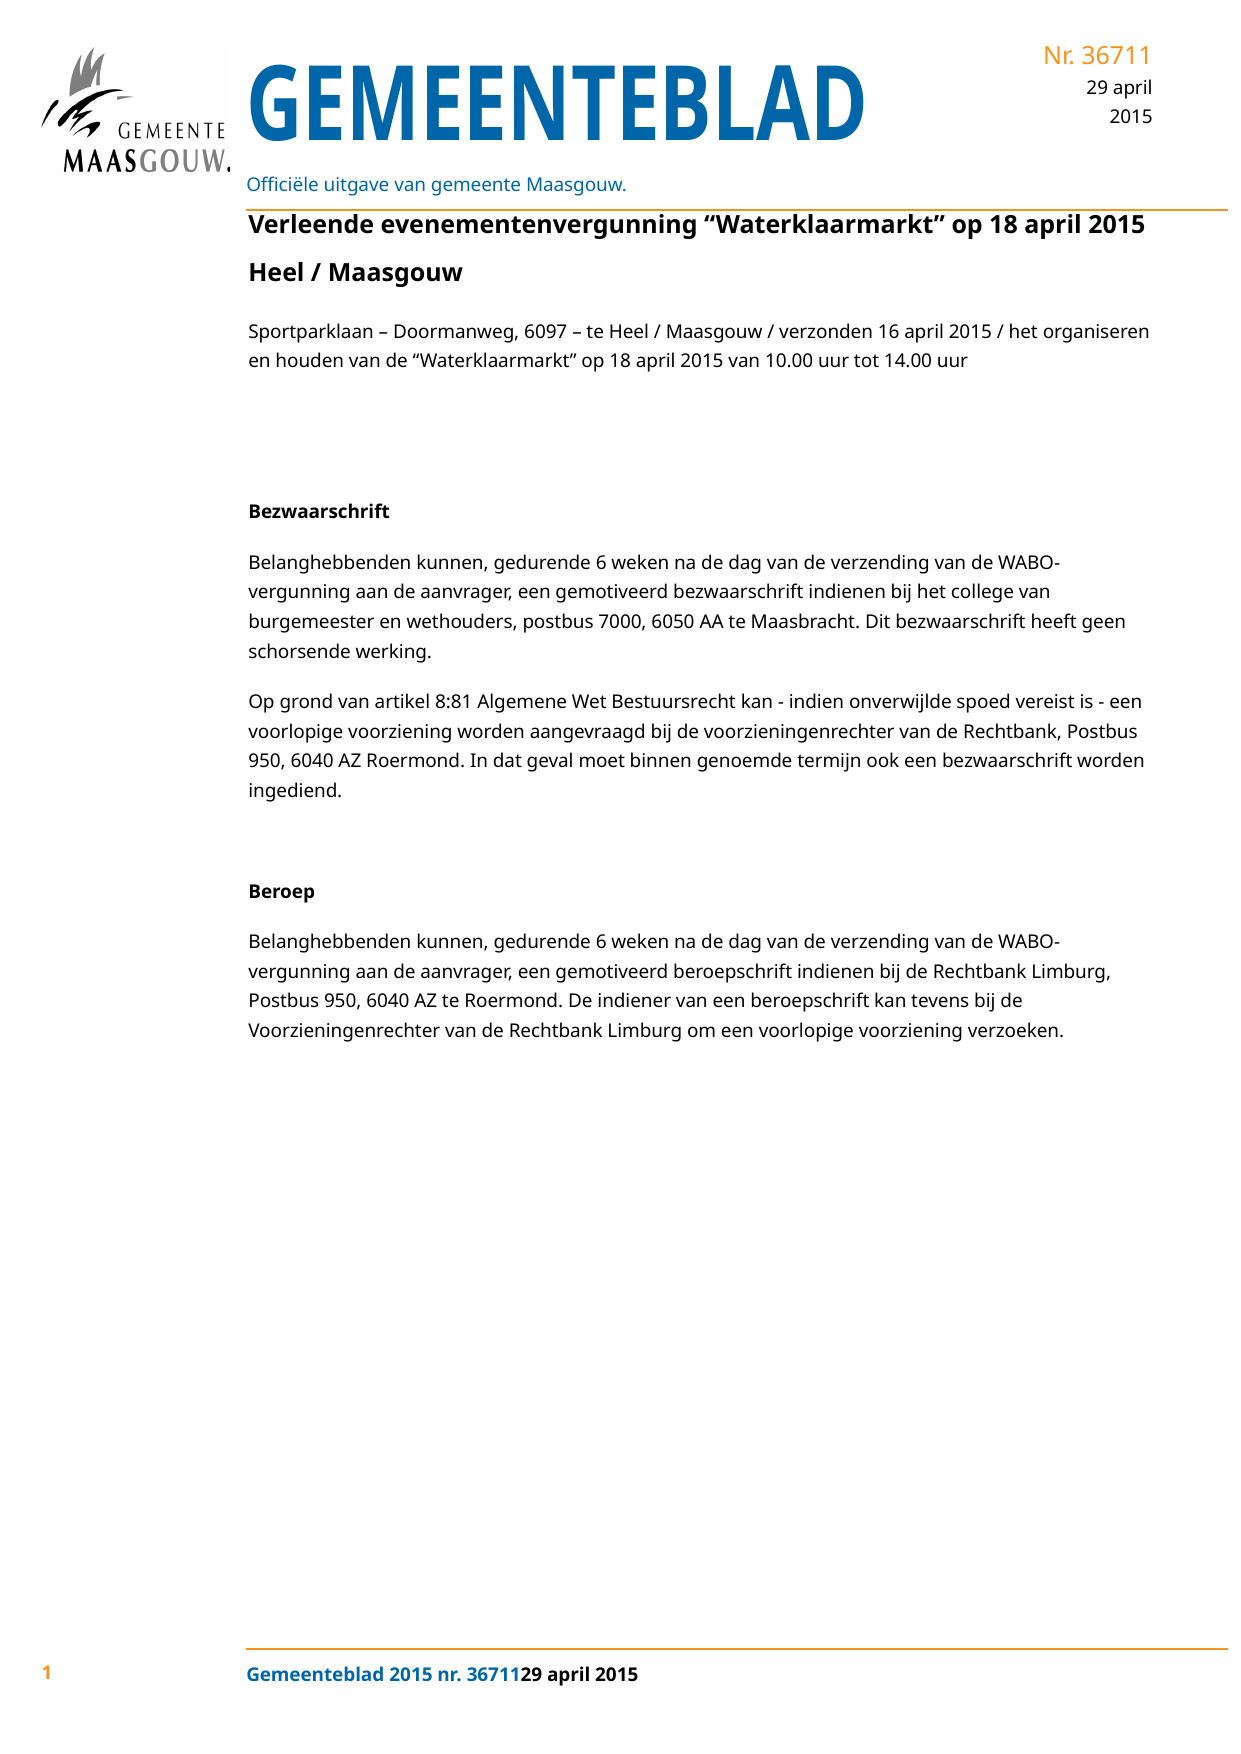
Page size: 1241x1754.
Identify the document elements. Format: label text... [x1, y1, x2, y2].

text Beroep [248, 878, 1152, 904]
text Op grond van artikel 8:81 Algemene Wet Bestuursrecht kan - indien onverwijlde spoed vereist is - een voorlopige voorziening worden aangevraagd bij de voorzieningenrechter van de Rechtbank, Postbus 950, 6040 AZ Roermond. In dat geval moet binnen genoemde termijn ook een bezwaarschrift worden ingediend. [248, 688, 1152, 803]
text Sportparklaan – Doormanweg, 6097 – te Heel / Maasgouw / verzonden 16 april 2015 / het organiseren en houden van de “Waterklaarmarkt” op 18 april 2015 van 10.00 uur tot 14.00 uur [248, 318, 1152, 373]
text Belanghebbenden kunnen, gedurende 6 weken na de dag van de verzending van de WABO-vergunning aan de aanvrager, een gemotiveerd beroepschrift indienen bij de Rechtbank Limburg, Postbus 950, 6040 AZ te Roermond. De indiener van een beroepschrift kan tevens bij de Voorzieningenrechter van de Rechtbank Limburg om een voorlopige voorziening verzoeken. [248, 928, 1152, 1043]
text Verleende evenementenvergunning “Waterklaarmarkt” op 18 april 2015 Heel / Maasgouw [248, 211, 1152, 288]
text Bezwaarschrift [248, 499, 1152, 524]
text Belanghebbenden kunnen, gedurende 6 weken na de dag van de verzending van de WABO-vergunning aan de aanvrager, een gemotiveerd bezwaarschrift indienen bij het college van burgemeester en wethouders, postbus 7000, 6050 AA te Maasbracht. Dit bezwaarschrift heeft geen schorsende werking. [248, 549, 1152, 664]
picture [41, 47, 231, 172]
